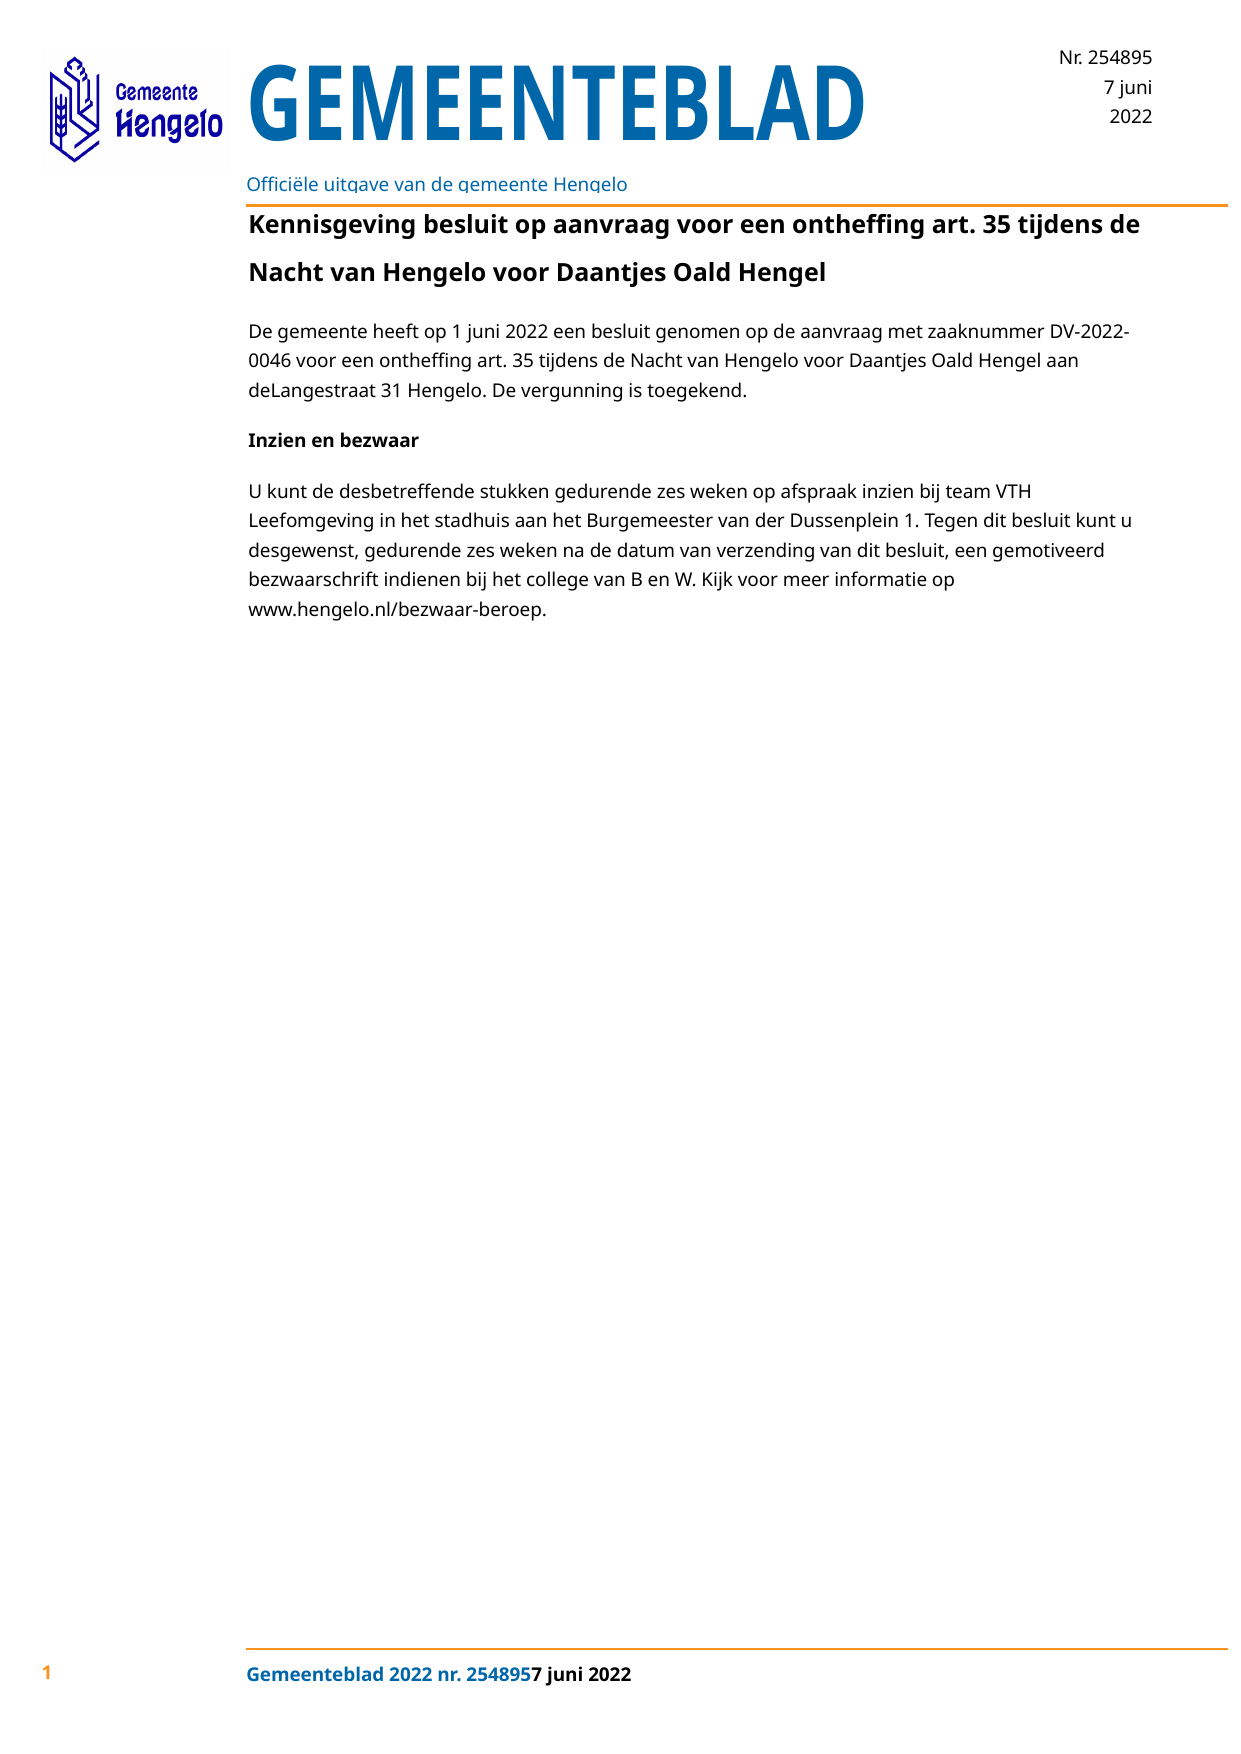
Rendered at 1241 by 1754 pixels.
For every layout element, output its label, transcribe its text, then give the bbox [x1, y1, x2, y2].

text Kennisgeving besluit op aanvraag voor een ontheffing art. 35 tijdens de Nacht van Hengelo voor Daantjes Oald Hengel [248, 207, 1152, 288]
picture [41, 47, 231, 172]
text Inzien en bezwaar [248, 427, 1152, 453]
text U kunt de desbetreffende stukken gedurende zes weken op afspraak inzien bij team VTH Leefomgeving in het stadhuis aan het Burgemeester van der Dussenplein 1. Tegen dit besluit kunt u desgewenst, gedurende zes weken na de datum van verzending van dit besluit, een gemotiveerd bezwaarschrift indienen bij het college van B en W. Kijk voor meer informatie op www.hengelo.nl/bezwaar-beroep. [248, 478, 1152, 622]
text De gemeente heeft op 1 juni 2022 een besluit genomen op de aanvraag met zaaknummer DV-2022-0046 voor een ontheffing art. 35 tijdens de Nacht van Hengelo voor Daantjes Oald Hengel aan deLangestraat 31 Hengelo. De vergunning is toegekend. [248, 318, 1152, 403]
